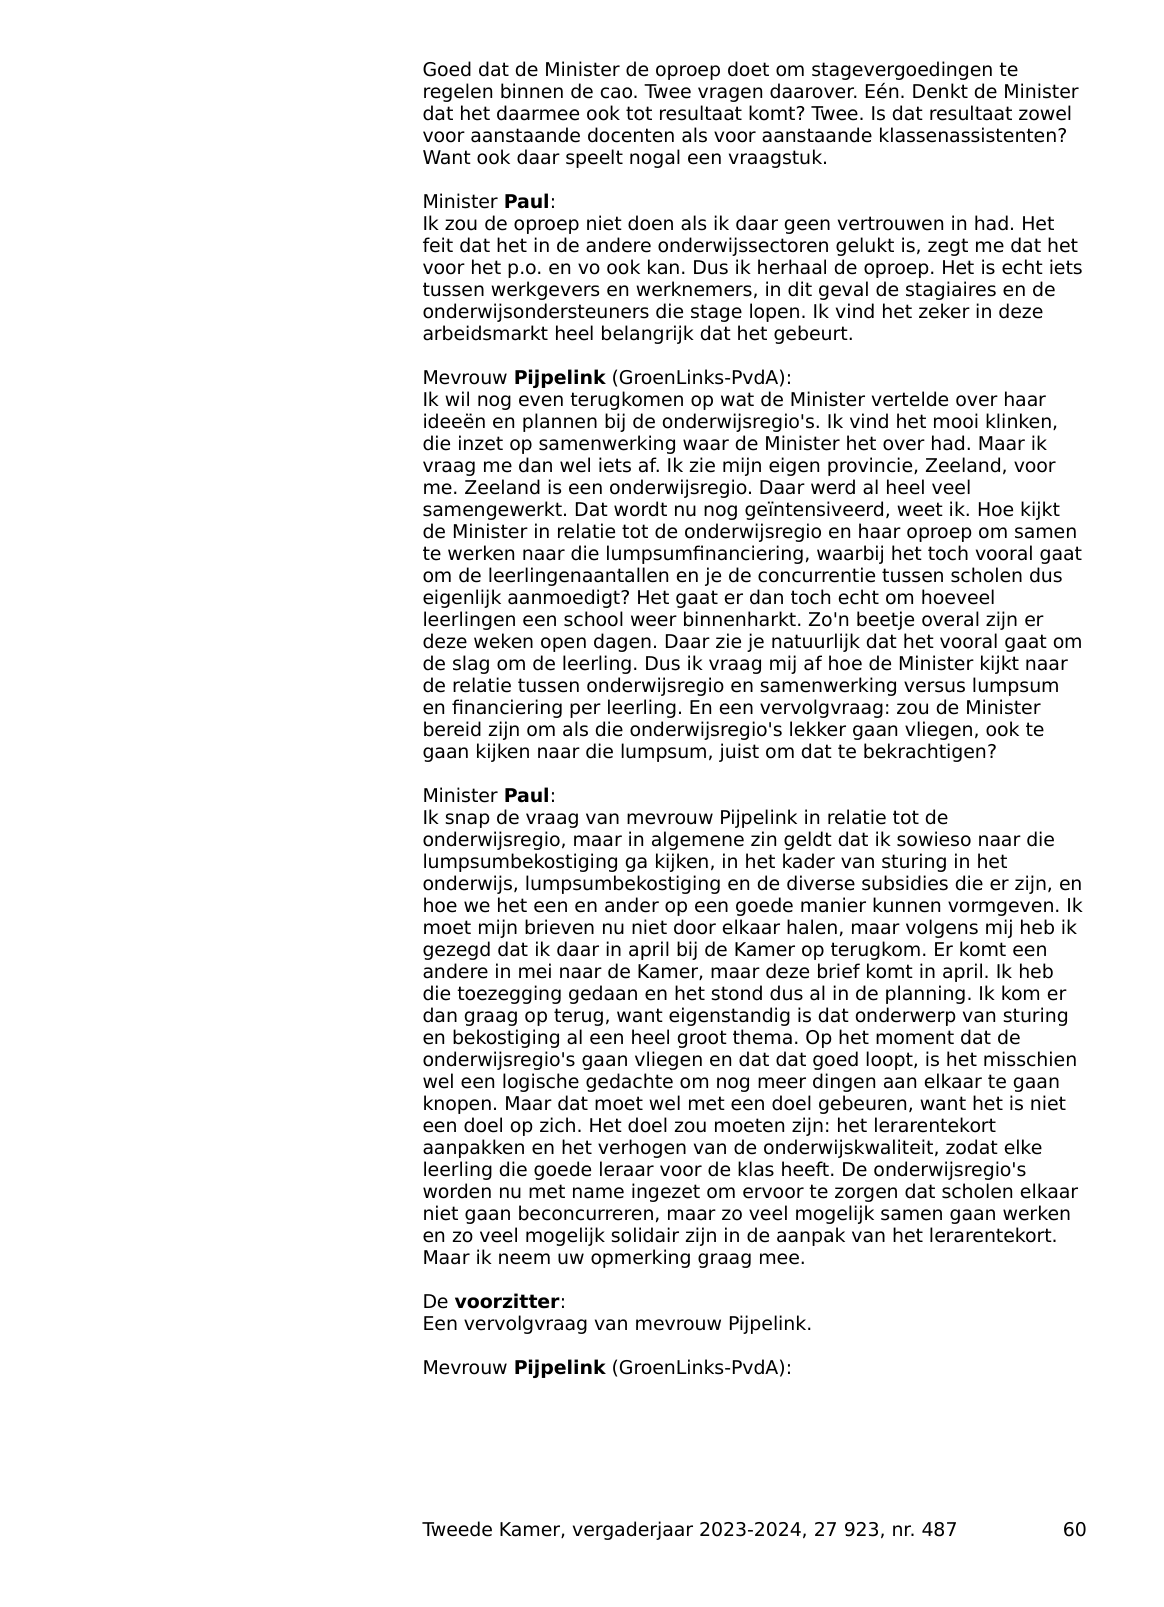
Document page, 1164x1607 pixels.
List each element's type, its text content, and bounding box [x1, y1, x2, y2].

text Ik snap de vraag van mevrouw Pijpelink in relatie tot de onderwijsregio, maar in algemene zin geldt dat ik sowieso naar die lumpsumbekostiging ga kijken, in het kader van sturing in het onderwijs, lumpsumbekostiging en de diverse subsidies die er zijn, en hoe we het een en ander op een goede manier kunnen vormgeven. Ik moet mijn brieven nu niet door elkaar halen, maar volgens mij heb ik gezegd dat ik daar in april bij de Kamer op terugkom. Er komt een andere in mei naar de Kamer, maar deze brief komt in april. Ik heb die toezegging gedaan en het stond dus al in de planning. Ik kom er dan graag op terug, want eigenstandig is dat onderwerp van sturing en bekostiging al een heel groot thema. Op het moment dat de onderwijsregio's gaan vliegen en dat dat goed loopt, is het misschien wel een logische gedachte om nog meer dingen aan elkaar te gaan knopen. Maar dat moet wel met een doel gebeuren, want het is niet een doel op zich. Het doel zou moeten zijn: het lerarentekort aanpakken en het verhogen van de onderwijskwaliteit, zodat elke leerling die goede leraar voor de klas heeft. De onderwijsregio's worden nu met name ingezet om ervoor te zorgen dat scholen elkaar niet gaan beconcurreren, maar zo veel mogelijk samen gaan werken en zo veel mogelijk solidair zijn in de aanpak van het lerarentekort. Maar ik neem uw opmerking graag mee. [422, 807, 1087, 1268]
text Een vervolgvraag van mevrouw Pijpelink. [422, 1313, 1087, 1335]
text Mevrouw Pijpelink (GroenLinks-PvdA): [422, 367, 1087, 389]
text Mevrouw Pijpelink (GroenLinks-PvdA): [422, 1357, 1087, 1379]
text Minister Paul: [422, 191, 1087, 213]
text Goed dat de Minister de oproep doet om stagevergoedingen te regelen binnen de cao. Twee vragen daarover. Eén. Denkt de Minister dat het daarmee ook tot resultaat komt? Twee. Is dat resultaat zowel voor aanstaande docenten als voor aanstaande klassenassistenten? Want ook daar speelt nogal een vraagstuk. [422, 59, 1087, 169]
text Ik wil nog even terugkomen op wat de Minister vertelde over haar ideeën en plannen bij de onderwijsregio's. Ik vind het mooi klinken, die inzet op samenwerking waar de Minister het over had. Maar ik vraag me dan wel iets af. Ik zie mijn eigen provincie, Zeeland, voor me. Zeeland is een onderwijsregio. Daar werd al heel veel samengewerkt. Dat wordt nu nog geïntensiveerd, weet ik. Hoe kijkt de Minister in relatie tot de onderwijsregio en haar oproep om samen te werken naar die lumpsumfinanciering, waarbij het toch vooral gaat om de leerlingenaantallen en je de concurrentie tussen scholen dus eigenlijk aanmoedigt? Het gaat er dan toch echt om hoeveel leerlingen een school weer binnenharkt. Zo'n beetje overal zijn er deze weken open dagen. Daar zie je natuurlijk dat het vooral gaat om de slag om de leerling. Dus ik vraag mij af hoe de Minister kijkt naar de relatie tussen onderwijsregio en samenwerking versus lumpsum en financiering per leerling. En een vervolgvraag: zou de Minister bereid zijn om als die onderwijsregio's lekker gaan vliegen, ook te gaan kijken naar die lumpsum, juist om dat te bekrachtigen? [422, 389, 1087, 763]
text Minister Paul: [422, 785, 1087, 807]
text De voorzitter: [422, 1291, 1087, 1313]
text Ik zou de oproep niet doen als ik daar geen vertrouwen in had. Het feit dat het in de andere onderwijssectoren gelukt is, zegt me dat het voor het p.o. en vo ook kan. Dus ik herhaal de oproep. Het is echt iets tussen werkgevers en werknemers, in dit geval de stagiaires en de onderwijsondersteuners die stage lopen. Ik vind het zeker in deze arbeidsmarkt heel belangrijk dat het gebeurt. [422, 213, 1087, 345]
